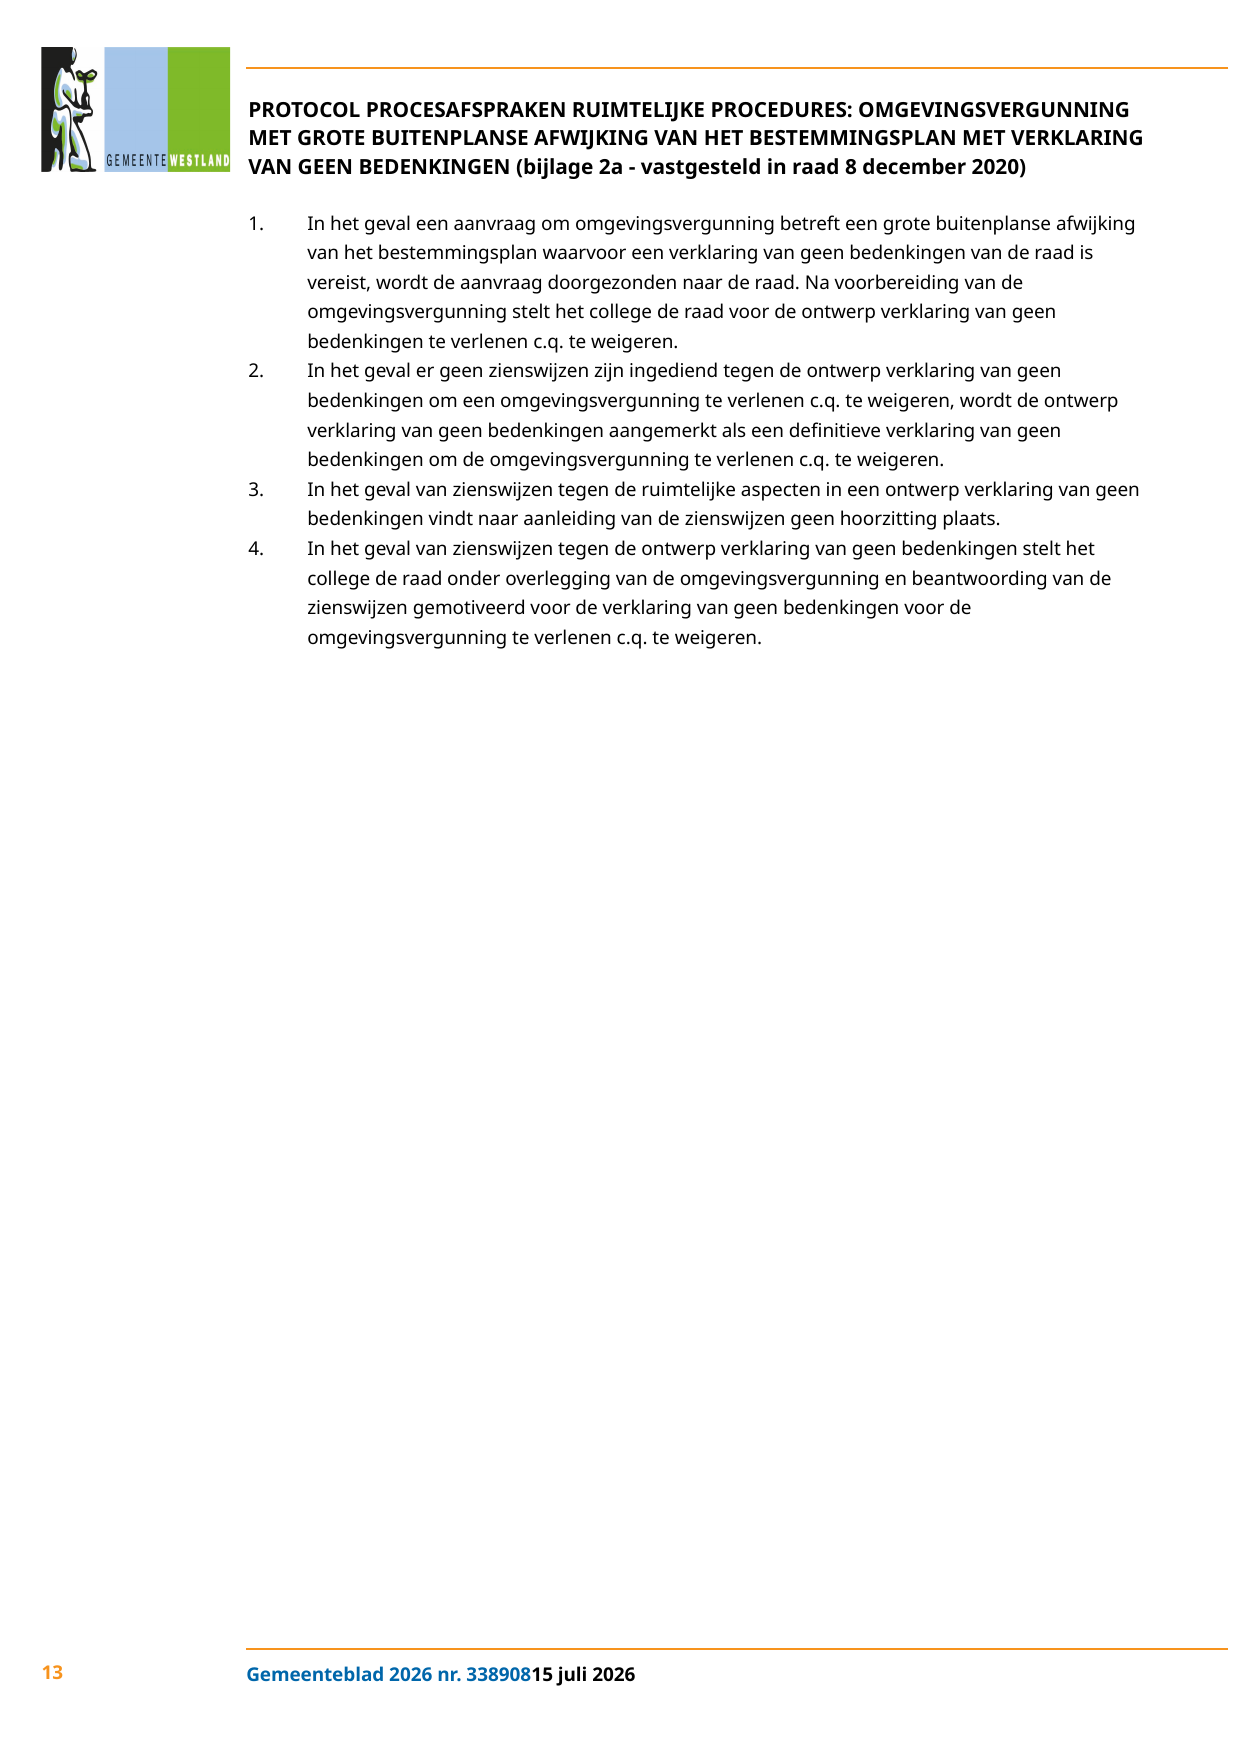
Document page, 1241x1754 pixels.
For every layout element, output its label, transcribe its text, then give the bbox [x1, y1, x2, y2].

picture [41, 47, 231, 172]
list In het geval er geen zienswijzen zijn ingediend tegen de ontwerp verklaring van geen bedenkingen om een omgevingsvergunning te verlenen c.q. te weigeren, wordt de ontwerp verklaring van geen bedenkingen aangemerkt als een definitieve verklaring van geen bedenkingen om de omgevingsvergunning te verlenen c.q. te weigeren. [248, 358, 1152, 472]
list In het geval van zienswijzen tegen de ontwerp verklaring van geen bedenkingen stelt het college de raad onder overlegging van de omgevingsvergunning en beantwoording van de zienswijzen gemotiveerd voor de verklaring van geen bedenkingen voor de omgevingsvergunning te verlenen c.q. te weigeren. [248, 535, 1152, 650]
list In het geval een aanvraag om omgevingsvergunning betreft een grote buitenplanse afwijking van het bestemmingsplan waarvoor een verklaring van geen bedenkingen van de raad is vereist, wordt de aanvraag doorgezonden naar de raad. Na voorbereiding van de omgevingsvergunning stelt het college de raad voor de ontwerp verklaring van geen bedenkingen te verlenen c.q. te weigeren. [248, 210, 1152, 354]
text PROTOCOL PROCESAFSPRAKEN RUIMTELIJKE PROCEDURES: OMGEVINGSVERGUNNING MET GROTE BUITENPLANSE AFWIJKING VAN HET BESTEMMINGSPLAN MET VERKLARING VAN GEEN BEDENKINGEN (bijlage 2a - vastgesteld in raad 8 december 2020) [248, 95, 1152, 180]
list In het geval van zienswijzen tegen de ruimtelijke aspecten in een ontwerp verklaring van geen bedenkingen vindt naar aanleiding van de zienswijzen geen hoorzitting plaats. [248, 476, 1152, 531]
